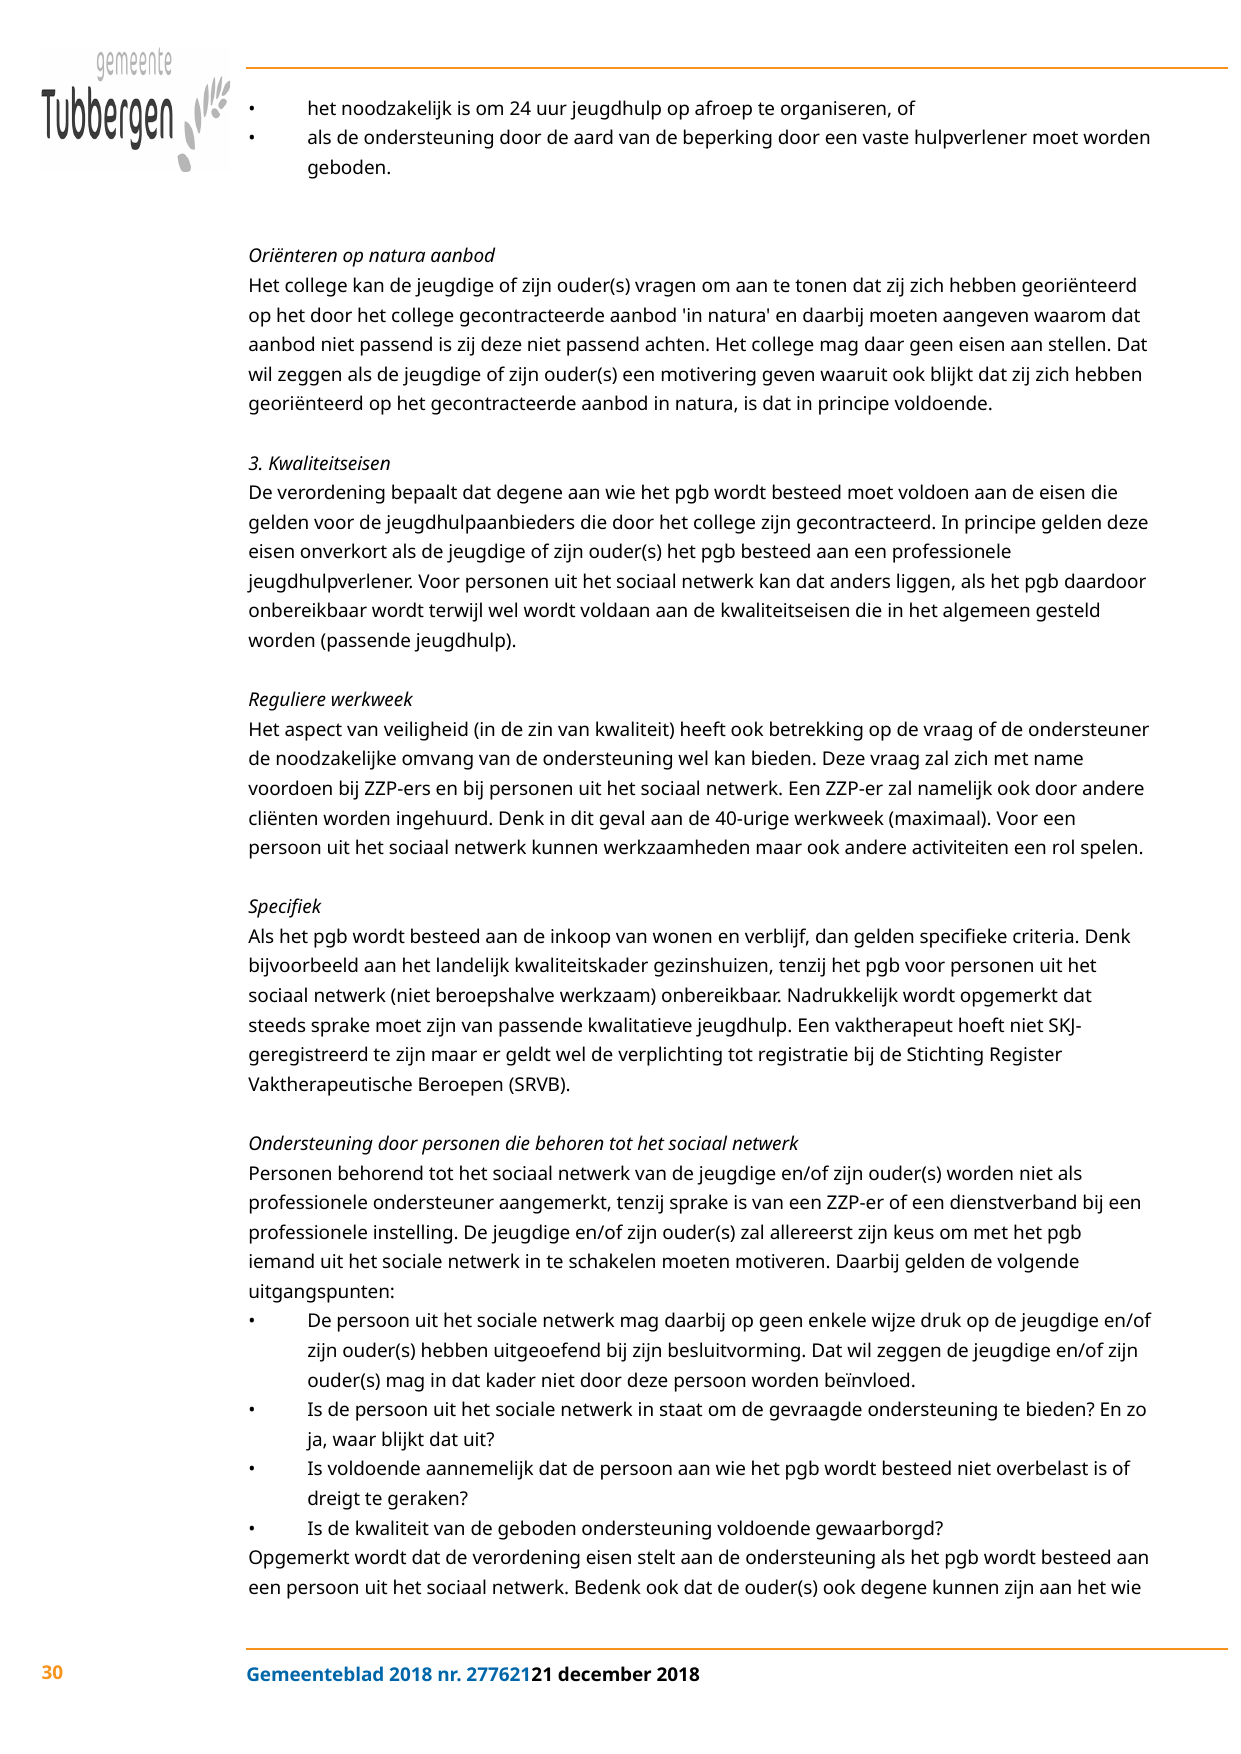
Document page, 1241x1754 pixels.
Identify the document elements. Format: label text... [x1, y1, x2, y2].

text De verordening bepaalt dat degene aan wie het pgb wordt besteed moet voldoen aan de eisen die gelden voor de jeugdhulpaanbieders die door het college zijn gecontracteerd. In principe gelden deze eisen onverkort als de jeugdige of zijn ouder(s) het pgb besteed aan een professionele jeugdhulpverlener. Voor personen uit het sociaal netwerk kan dat anders liggen, als het pgb daardoor onbereikbaar wordt terwijl wel wordt voldaan aan de kwaliteitseisen die in het algemeen gesteld worden (passende jeugdhulp). [248, 479, 1152, 653]
text Specifiek [248, 893, 1152, 919]
text Reguliere werkweek [248, 686, 1152, 712]
list als de ondersteuning door de aard van de beperking door een vaste hulpverlener moet worden geboden. [248, 124, 1152, 180]
text Als het pgb wordt besteed aan de inkoop van wonen en verblijf, dan gelden specifieke criteria. Denk bijvoorbeeld aan het landelijk kwaliteitskader gezinshuizen, tenzij het pgb voor personen uit het sociaal netwerk (niet beroepshalve werkzaam) onbereikbaar. Nadrukkelijk wordt opgemerkt dat steeds sprake moet zijn van passende kwalitatieve jeugdhulp. Een vaktherapeut hoeft niet SKJ-geregistreerd te zijn maar er geldt wel de verplichting tot registratie bij de Stichting Register Vaktherapeutische Beroepen (SRVB). [248, 923, 1152, 1097]
list Is de kwaliteit van de geboden ondersteuning voldoende gewaarborgd? [248, 1515, 1152, 1541]
text Opgemerkt wordt dat de verordening eisen stelt aan de ondersteuning als het pgb wordt besteed aan een persoon uit het sociaal netwerk. Bedenk ook dat de ouder(s) ook degene kunnen zijn aan het wie [248, 1544, 1152, 1600]
text 3. Kwaliteitseisen [248, 450, 1152, 476]
text Het college kan de jeugdige of zijn ouder(s) vragen om aan te tonen dat zij zich hebben georiënteerd op het door het college gecontracteerde aanbod 'in natura' en daarbij moeten aangeven waarom dat aanbod niet passend is zij deze niet passend achten. Het college mag daar geen eisen aan stellen. Dat wil zeggen als de jeugdige of zijn ouder(s) een motivering geven waaruit ook blijkt dat zij zich hebben georiënteerd op het gecontracteerde aanbod in natura, is dat in principe voldoende. [248, 272, 1152, 416]
text Ondersteuning door personen die behoren tot het sociaal netwerk [248, 1130, 1152, 1156]
list Is de persoon uit het sociale netwerk in staat om de gevraagde ondersteuning te bieden? En zo ja, waar blijkt dat uit? [248, 1396, 1152, 1452]
list De persoon uit het sociale netwerk mag daarbij op geen enkele wijze druk op de jeugdige en/of zijn ouder(s) hebben uitgeoefend bij zijn besluitvorming. Dat wil zeggen de jeugdige en/of zijn ouder(s) mag in dat kader niet door deze persoon worden beïnvloed. [248, 1308, 1152, 1393]
text Het aspect van veiligheid (in de zin van kwaliteit) heeft ook betrekking op de vraag of de ondersteuner de noodzakelijke omvang van de ondersteuning wel kan bieden. Deze vraag zal zich met name voordoen bij ZZP-ers en bij personen uit het sociaal netwerk. Een ZZP-er zal namelijk ook door andere cliënten worden ingehuurd. Denk in dit geval aan de 40-urige werkweek (maximaal). Voor een persoon uit het sociaal netwerk kunnen werkzaamheden maar ook andere activiteiten een rol spelen. [248, 716, 1152, 860]
text Personen behorend tot het sociaal netwerk van de jeugdige en/of zijn ouder(s) worden niet als professionele ondersteuner aangemerkt, tenzij sprake is van een ZZP-er of een dienstverband bij een professionele instelling. De jeugdige en/of zijn ouder(s) zal allereerst zijn keus om met het pgb iemand uit het sociale netwerk in te schakelen moeten motiveren. Daarbij gelden de volgende uitgangspunten: [248, 1160, 1152, 1304]
list het noodzakelijk is om 24 uur jeugdhulp op afroep te organiseren, of [248, 95, 1152, 121]
picture [41, 47, 231, 172]
text Oriënteren op natura aanbod [248, 243, 1152, 268]
list Is voldoende aannemelijk dat de persoon aan wie het pgb wordt besteed niet overbelast is of dreigt te geraken? [248, 1456, 1152, 1511]
